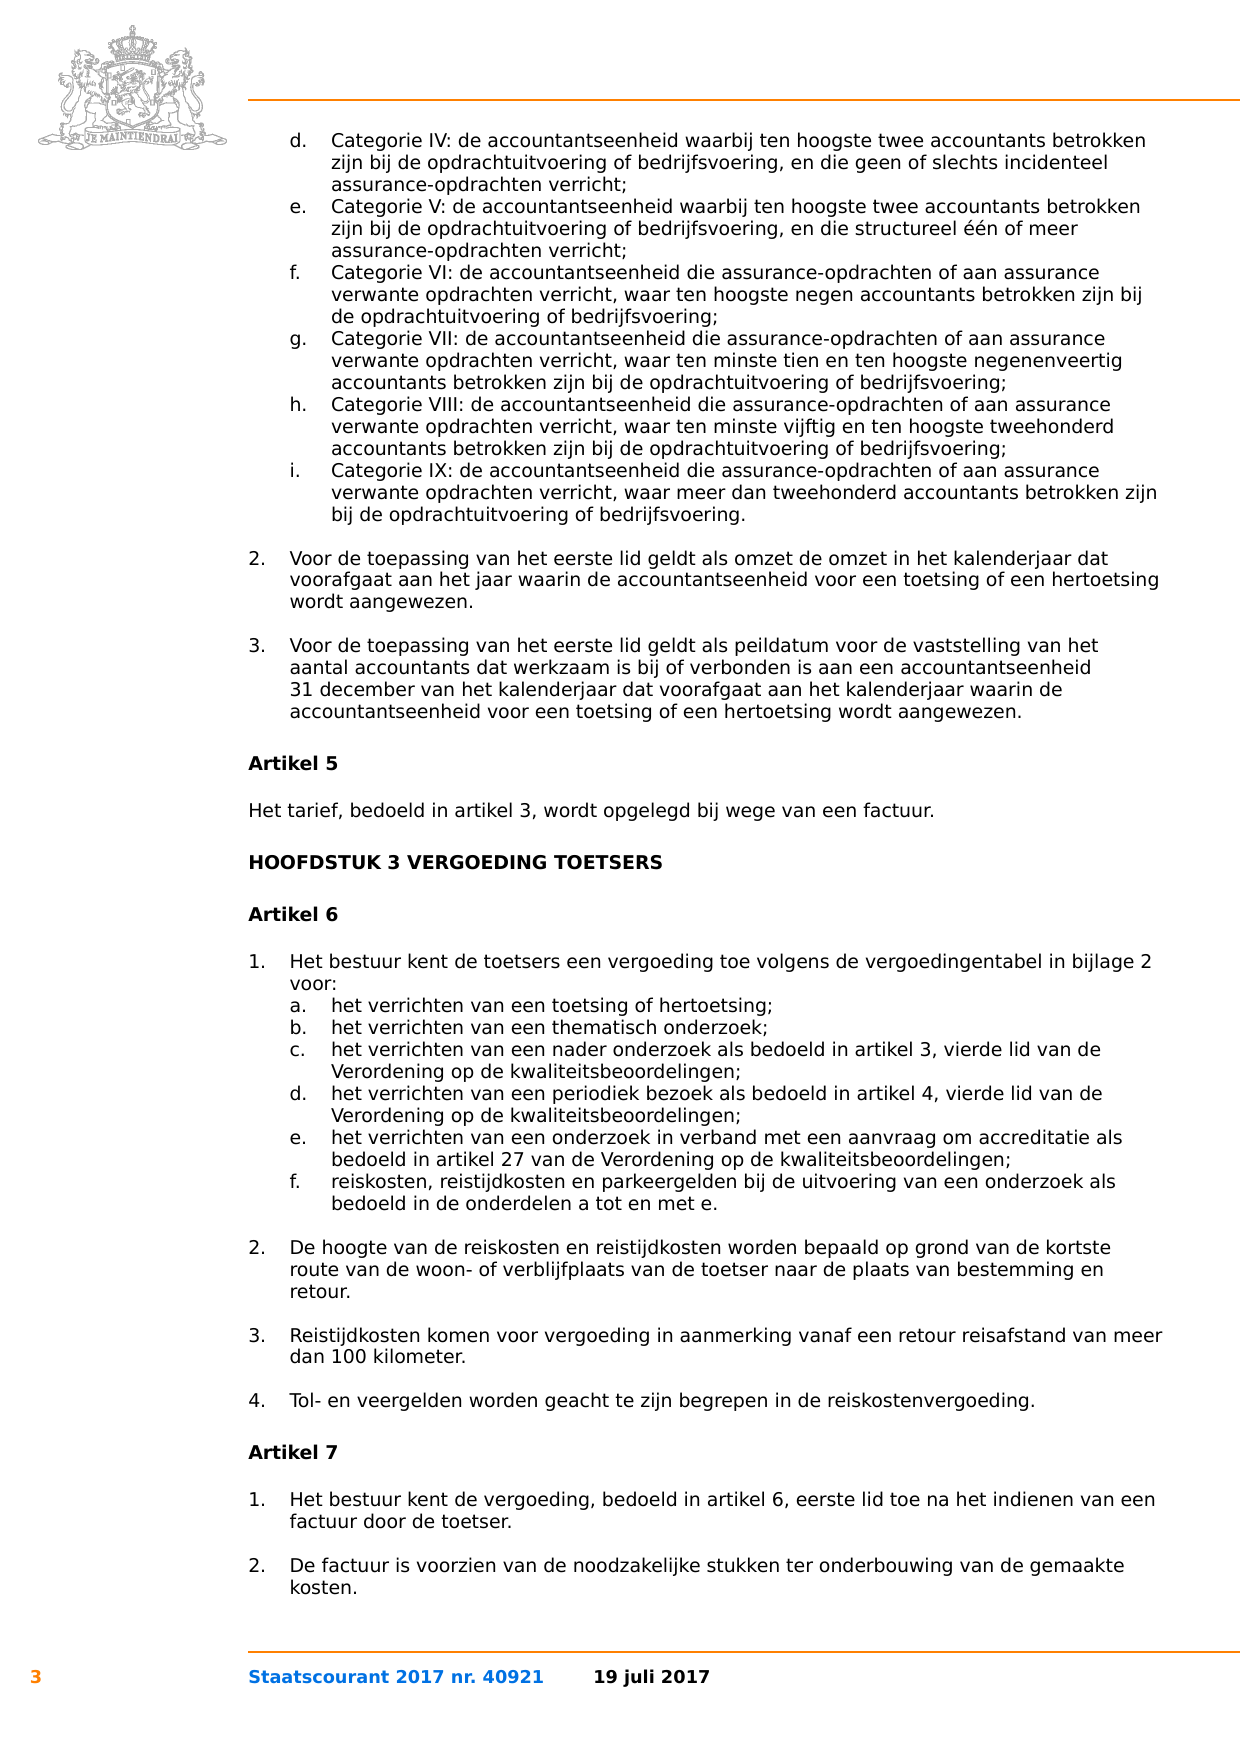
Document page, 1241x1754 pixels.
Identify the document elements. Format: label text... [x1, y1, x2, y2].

text g. Categorie VII: de accountantseenheid die assurance-opdrachten of aan assurance verwante opdrachten verricht, waar ten minste tien en ten hoogste negenenveertig accountants betrokken zijn bij de opdrachtuitvoering of bedrijfsvoering; [289, 328, 1163, 394]
picture [38, 25, 227, 150]
subtitle Artikel 5 [248, 753, 1163, 775]
text d. het verrichten van een periodiek bezoek als bedoeld in artikel 4, vierde lid van de Verordening op de kwaliteitsbeoordelingen; [289, 1083, 1163, 1127]
text 1. Het bestuur kent de vergoeding, bedoeld in artikel 6, eerste lid toe na het indienen van een factuur door de toetser. [248, 1489, 1163, 1533]
text i. Categorie IX: de accountantseenheid die assurance-opdrachten of aan assurance verwante opdrachten verricht, waar meer dan tweehonderd accountants betrokken zijn bij de opdrachtuitvoering of bedrijfsvoering. [289, 459, 1163, 526]
text a. het verrichten van een toetsing of hertoetsing; [289, 995, 1163, 1017]
text f. Categorie VI: de accountantseenheid die assurance-opdrachten of aan assurance verwante opdrachten verricht, waar ten hoogste negen accountants betrokken zijn bij de opdrachtuitvoering of bedrijfsvoering; [289, 262, 1163, 328]
text h. Categorie VIII: de accountantseenheid die assurance-opdrachten of aan assurance verwante opdrachten verricht, waar ten minste vijftig en ten hoogste tweehonderd accountants betrokken zijn bij de opdrachtuitvoering of bedrijfsvoering; [289, 394, 1163, 459]
text e. Categorie V: de accountantseenheid waarbij ten hoogste twee accountants betrokken zijn bij de opdrachtuitvoering of bedrijfsvoering, en die structureel één of meer assurance-opdrachten verricht; [289, 196, 1163, 262]
text e. het verrichten van een onderzoek in verband met een aanvraag om accreditatie als bedoeld in artikel 27 van de Verordening op de kwaliteitsbeoordelingen; [289, 1127, 1163, 1171]
text 4. Tol- en veergelden worden geacht te zijn begrepen in de reiskostenvergoeding. [248, 1390, 1163, 1412]
text c. het verrichten van een nader onderzoek als bedoeld in artikel 3, vierde lid van de Verordening op de kwaliteitsbeoordelingen; [289, 1039, 1163, 1083]
text 3. Reistijdkosten komen voor vergoeding in aanmerking vanaf een retour reisafstand van meer dan 100 kilometer. [248, 1324, 1163, 1368]
subtitle Artikel 6 [248, 904, 1163, 926]
text 2. Voor de toepassing van het eerste lid geldt als omzet de omzet in het kalenderjaar dat voorafgaat aan het jaar waarin de accountantseenheid voor een toetsing of een hertoetsing wordt aangewezen. [248, 547, 1163, 613]
text 2. De factuur is voorzien van de noodzakelijke stukken ter onderbouwing van de gemaakte kosten. [248, 1555, 1163, 1599]
text f. reiskosten, reistijdkosten en parkeergelden bij de uitvoering van een onderzoek als bedoeld in de onderdelen a tot en met e. [289, 1171, 1163, 1215]
text b. het verrichten van een thematisch onderzoek; [289, 1017, 1163, 1039]
text 3. Voor de toepassing van het eerste lid geldt als peildatum voor de vaststelling van het aantal accountants dat werkzaam is bij of verbonden is aan een accountantseenheid 31 december van het kalenderjaar dat voorafgaat aan het kalenderjaar waarin de accountantseenheid voor een toetsing of een hertoetsing wordt aangewezen. [248, 635, 1163, 723]
text d. Categorie IV: de accountantseenheid waarbij ten hoogste twee accountants betrokken zijn bij de opdrachtuitvoering of bedrijfsvoering, en die geen of slechts incidenteel assurance-opdrachten verricht; [289, 130, 1163, 196]
subtitle HOOFDSTUK 3 VERGOEDING TOETSERS [248, 852, 1163, 874]
text Het tarief, bedoeld in artikel 3, wordt opgelegd bij wege van een factuur. [248, 800, 1163, 822]
text 2. De hoogte van de reiskosten en reistijdkosten worden bepaald op grond van de kortste route van de woon- of verblijfplaats van de toetser naar de plaats van bestemming en retour. [248, 1237, 1163, 1303]
text 1. Het bestuur kent de toetsers een vergoeding toe volgens de vergoedingentabel in bijlage 2 voor: [248, 951, 1163, 995]
subtitle Artikel 7 [248, 1442, 1163, 1464]
